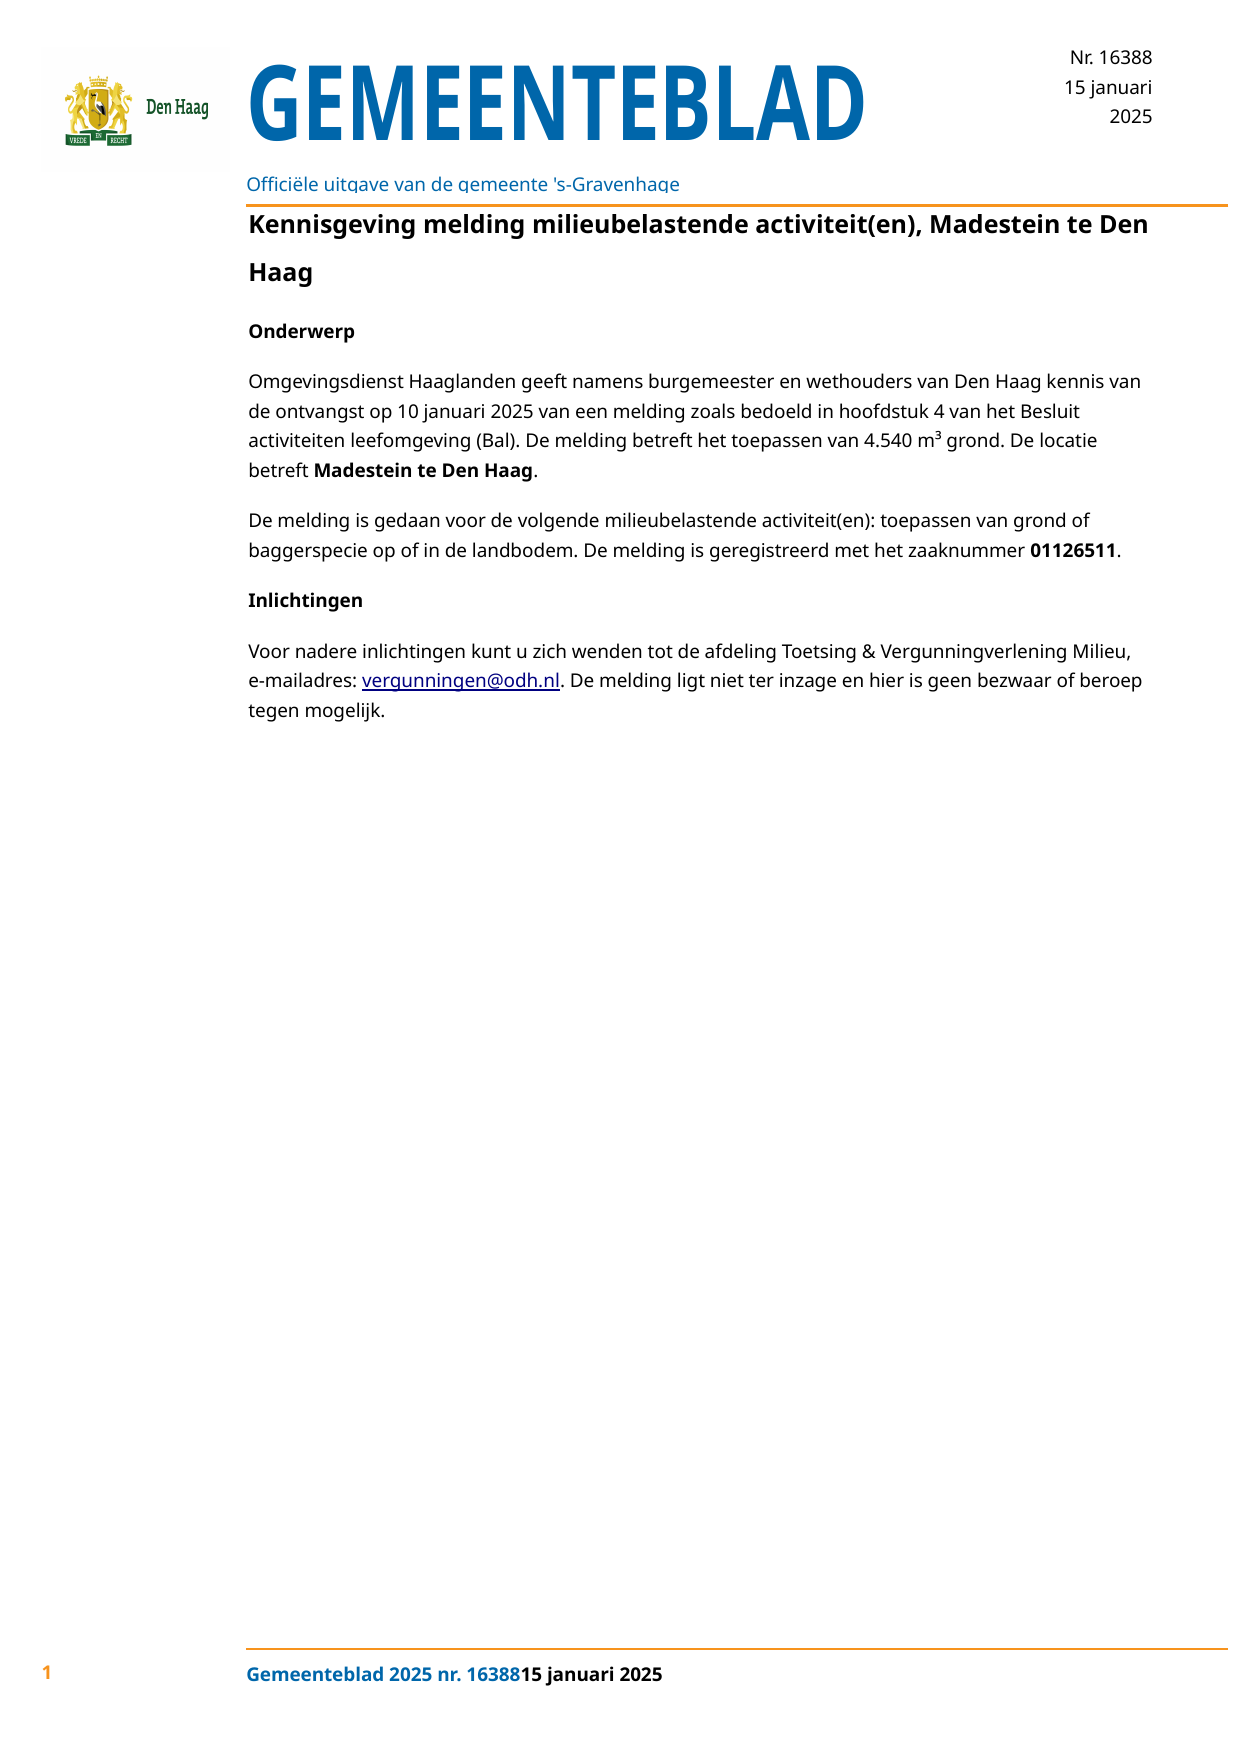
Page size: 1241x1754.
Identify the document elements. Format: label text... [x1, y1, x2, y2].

text Omgevingsdienst Haaglanden geeft namens burgemeester en wethouders van Den Haag kennis van de ontvangst op 10 januari 2025 van een melding zoals bedoeld in hoofdstuk 4 van het Besluit activiteiten leefomgeving (Bal). De melding betreft het toepassen van 4.540 m³ grond. De locatie betreft Madestein te Den Haag. [248, 368, 1152, 483]
text De melding is gedaan voor de volgende milieubelastende activiteit(en): toepassen van grond of baggerspecie op of in de landbodem. De melding is geregistreerd met het zaaknummer 01126511. [248, 507, 1152, 563]
text Inlichtingen [248, 587, 1152, 613]
text Onderwerp [248, 318, 1152, 344]
picture [41, 47, 231, 172]
text Kennisgeving melding milieubelastende activiteit(en), Madestein te Den Haag [248, 207, 1152, 288]
text Voor nadere inlichtingen kunt u zich wenden tot de afdeling Toetsing & Vergunningverlening Milieu, e-mailadres: vergunningen@odh.nl. De melding ligt niet ter inzage en hier is geen bezwaar of beroep tegen mogelijk. [248, 638, 1152, 723]
